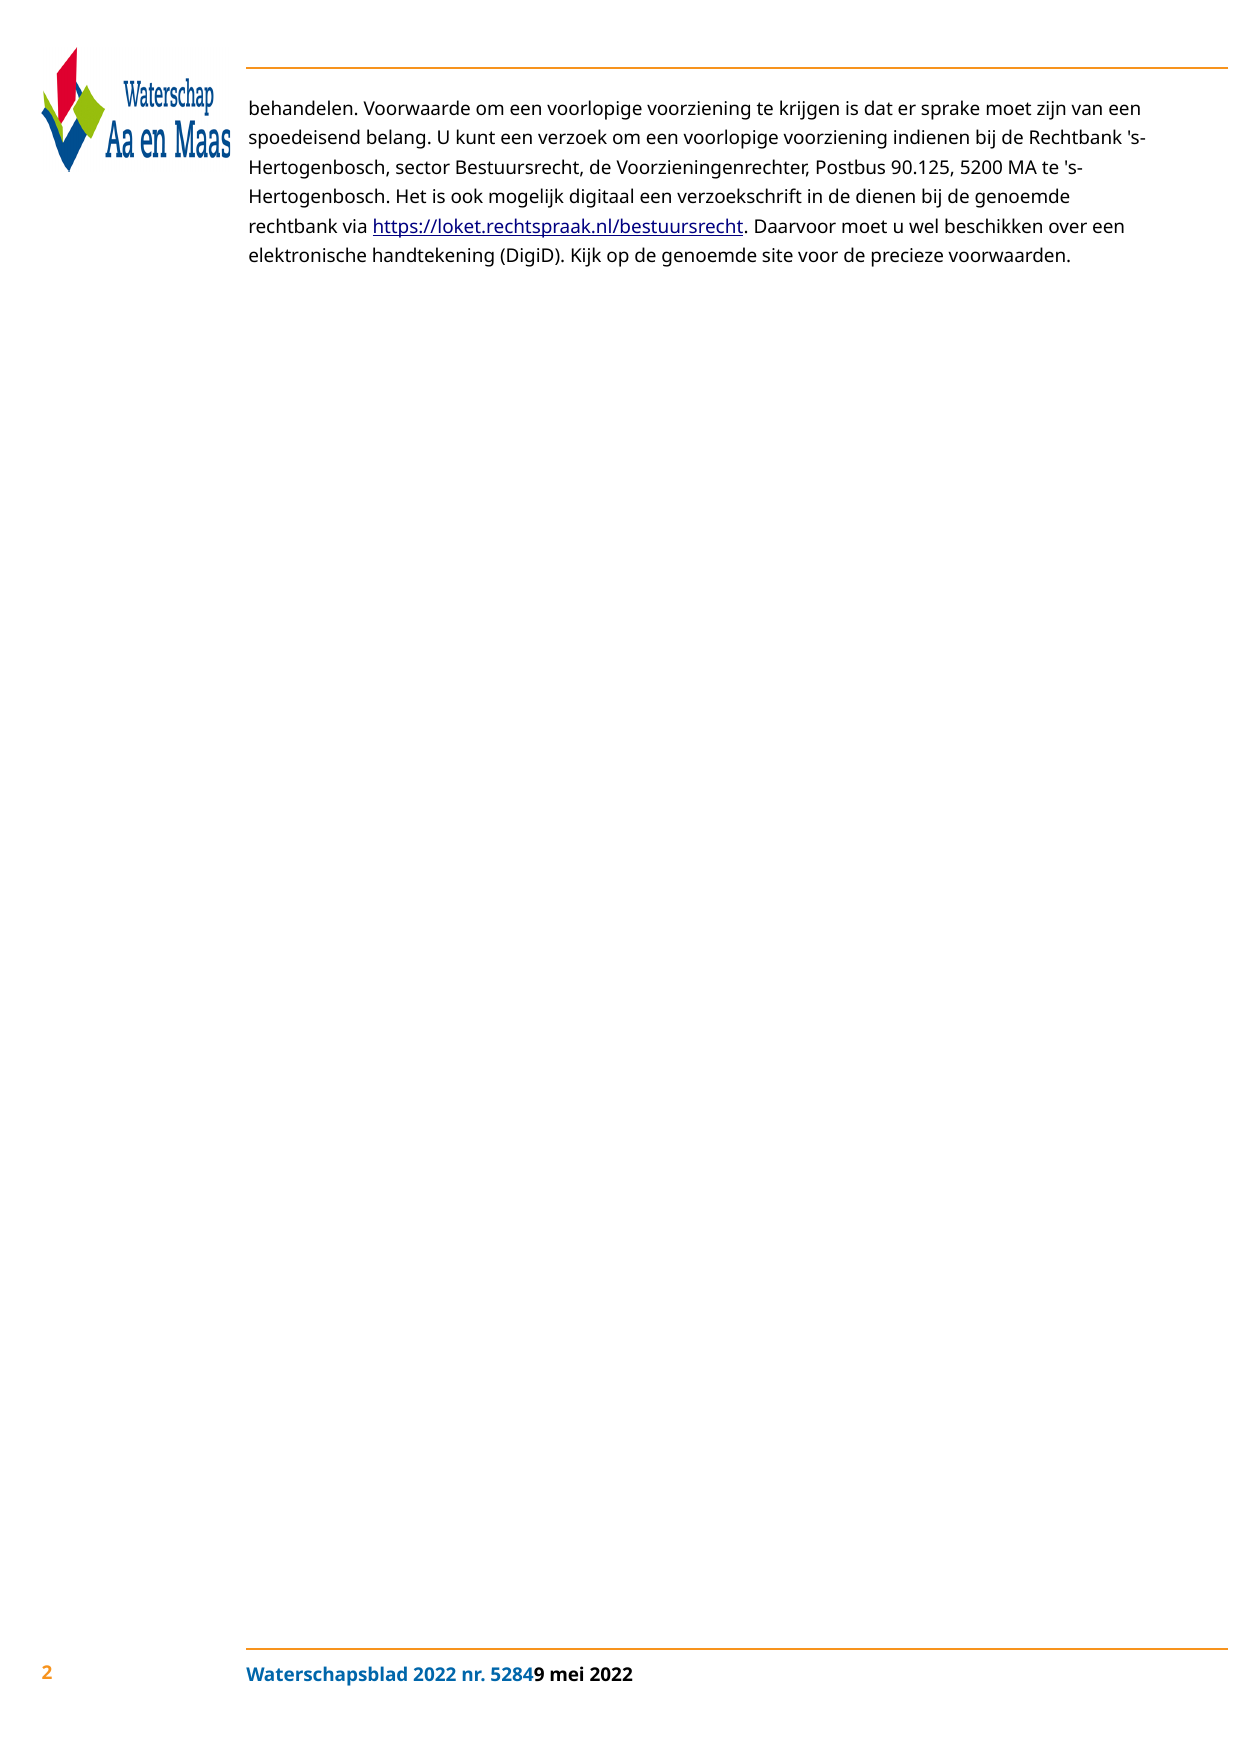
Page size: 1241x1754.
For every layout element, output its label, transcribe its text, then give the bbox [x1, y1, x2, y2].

picture [41, 47, 231, 172]
text behandelen. Voorwaarde om een voorlopige voorziening te krijgen is dat er sprake moet zijn van een spoedeisend belang. U kunt een verzoek om een voorlopige voorziening indienen bij de Rechtbank 's-Hertogenbosch, sector Bestuursrecht, de Voorzieningenrechter, Postbus 90.125, 5200 MA te 's-Hertogenbosch. Het is ook mogelijk digitaal een verzoekschrift in de dienen bij de genoemde rechtbank via https://loket.rechtspraak.nl/bestuursrecht. Daarvoor moet u wel beschikken over een elektronische handtekening (DigiD). Kijk op de genoemde site voor de precieze voorwaarden. [248, 95, 1152, 268]
